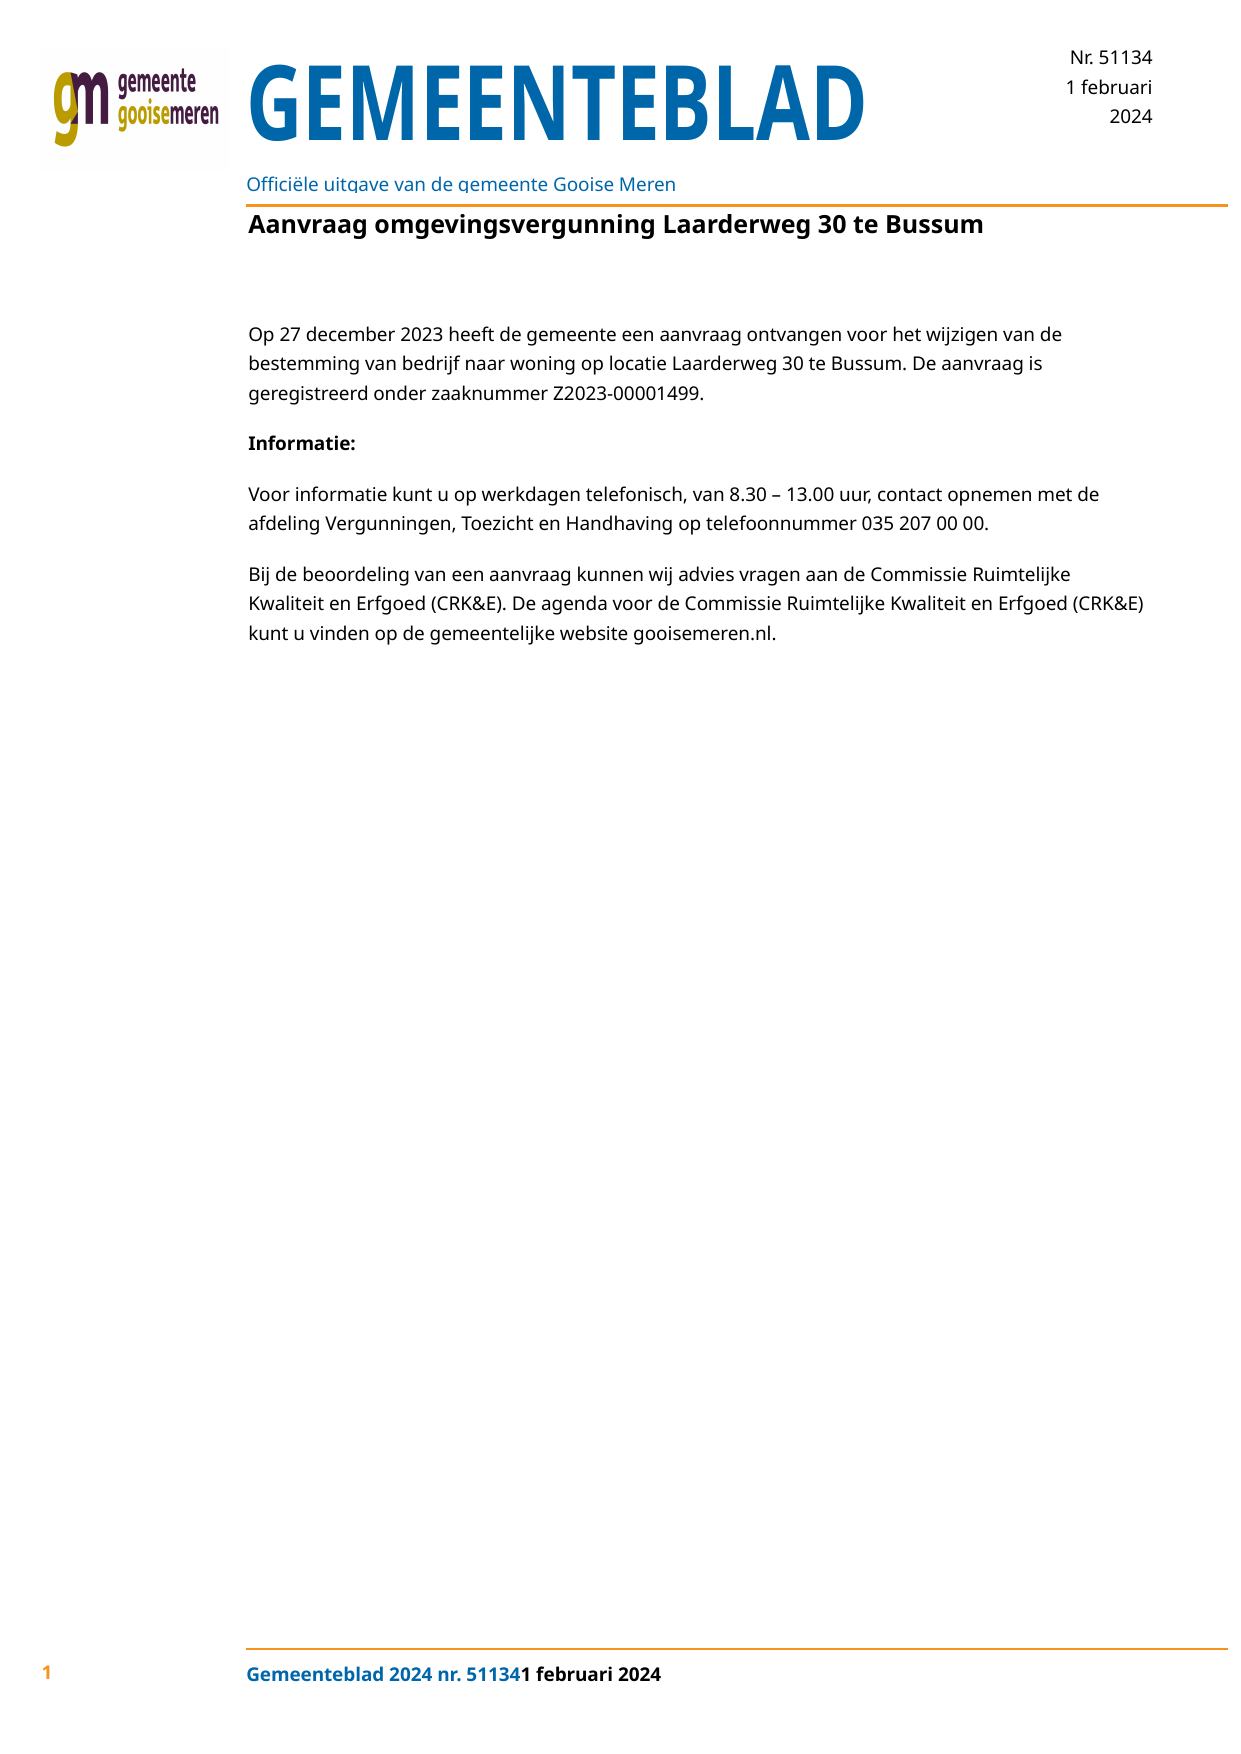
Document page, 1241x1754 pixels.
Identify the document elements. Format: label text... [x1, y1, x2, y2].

text Op 27 december 2023 heeft de gemeente een aanvraag ontvangen voor het wijzigen van de bestemming van bedrijf naar woning op locatie Laarderweg 30 te Bussum. De aanvraag is geregistreerd onder zaaknummer Z2023-00001499. [248, 321, 1152, 406]
picture [41, 47, 231, 172]
text Voor informatie kunt u op werkdagen telefonisch, van 8.30 – 13.00 uur, contact opnemen met de afdeling Vergunningen, Toezicht en Handhaving op telefoonnummer 035 207 00 00. [248, 481, 1152, 536]
text Bij de beoordeling van een aanvraag kunnen wij advies vragen aan de Commissie Ruimtelijke Kwaliteit en Erfgoed (CRK&E). De agenda voor de Commissie Ruimtelijke Kwaliteit en Erfgoed (CRK&E) kunt u vinden op de gemeentelijke website gooisemeren.nl. [248, 561, 1152, 646]
text Informatie: [248, 430, 1152, 456]
text Aanvraag omgevingsvergunning Laarderweg 30 te Bussum [248, 207, 1152, 241]
